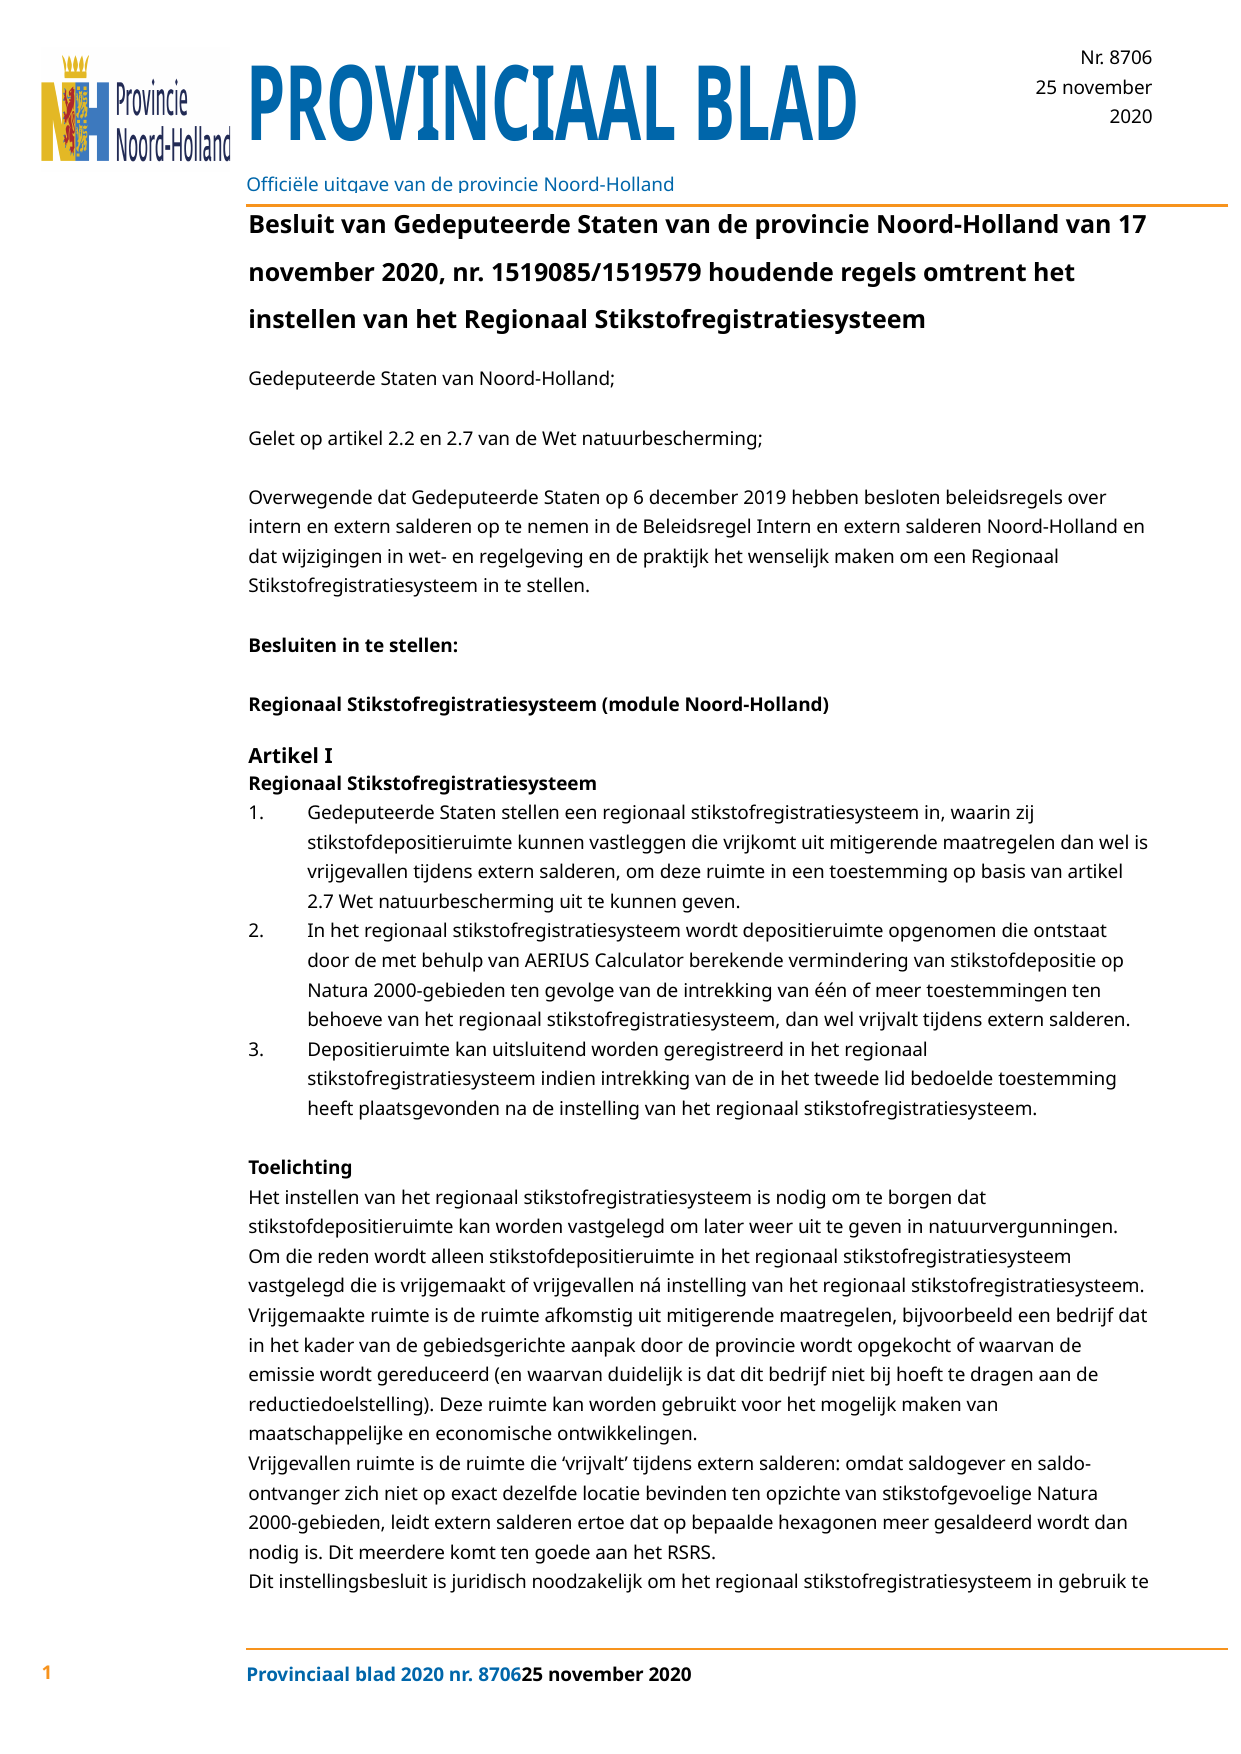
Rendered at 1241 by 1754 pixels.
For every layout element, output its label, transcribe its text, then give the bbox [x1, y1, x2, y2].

text Besluit van Gedeputeerde Staten van de provincie Noord-Holland van 17 november 2020, nr. 1519085/1519579 houdende regels omtrent het instellen van het Regionaal Stikstofregistratiesysteem [248, 207, 1152, 336]
text Vrijgemaakte ruimte is de ruimte afkomstig uit mitigerende maatregelen, bijvoorbeeld een bedrijf dat in het kader van de gebiedsgerichte aanpak door de provincie wordt opgekocht of waarvan de emissie wordt gereduceerd (en waarvan duidelijk is dat dit bedrijf niet bij hoeft te dragen aan de reductiedoelstelling). Deze ruimte kan worden gebruikt voor het mogelijk maken van maatschappelijke en economische ontwikkelingen. [248, 1302, 1152, 1446]
text Vrijgevallen ruimte is de ruimte die ‘vrijvalt’ tijdens extern salderen: omdat saldogever en saldo-ontvanger zich niet op exact dezelfde locatie bevinden ten opzichte van stikstofgevoelige Natura 2000-gebieden, leidt extern salderen ertoe dat op bepaalde hexagonen meer gesaldeerd wordt dan nodig is. Dit meerdere komt ten goede aan het RSRS. [248, 1450, 1152, 1565]
text Overwegende dat Gedeputeerde Staten op 6 december 2019 hebben besloten beleidsregels over intern en extern salderen op te nemen in de Beleidsregel Intern en extern salderen Noord-Holland en dat wijzigingen in wet- en regelgeving en de praktijk het wenselijk maken om een Regionaal Stikstofregistratiesysteem in te stellen. [248, 484, 1152, 598]
text Besluiten in te stellen: [248, 632, 1152, 657]
text Regionaal Stikstofregistratiesysteem [248, 770, 1152, 796]
list Depositieruimte kan uitsluitend worden geregistreerd in het regionaal stikstofregistratiesysteem indien intrekking van de in het tweede lid bedoelde toestemming heeft plaatsgevonden na de instelling van het regionaal stikstofregistratiesysteem. [248, 1036, 1152, 1121]
text Toelichting [248, 1154, 1152, 1180]
text Regionaal Stikstofregistratiesysteem (module Noord-Holland) [248, 691, 1152, 717]
text Gedeputeerde Staten van Noord-Holland; [248, 366, 1152, 391]
list Gedeputeerde Staten stellen een regionaal stikstofregistratiesysteem in, waarin zij stikstofdepositieruimte kunnen vastleggen die vrijkomt uit mitigerende maatregelen dan wel is vrijgevallen tijdens extern salderen, om deze ruimte in een toestemming op basis van artikel 2.7 Wet natuurbescherming uit te kunnen geven. [248, 799, 1152, 914]
text Artikel I [248, 741, 1152, 770]
picture [41, 47, 231, 172]
list In het regionaal stikstofregistratiesysteem wordt depositieruimte opgenomen die ontstaat door de met behulp van AERIUS Calculator berekende vermindering van stikstofdepositie op Natura 2000-gebieden ten gevolge van de intrekking van één of meer toestemmingen ten behoeve van het regionaal stikstofregistratiesysteem, dan wel vrijvalt tijdens extern salderen. [248, 918, 1152, 1032]
text Gelet op artikel 2.2 en 2.7 van de Wet natuurbescherming; [248, 425, 1152, 450]
text Het instellen van het regionaal stikstofregistratiesysteem is nodig om te borgen dat stikstofdepositieruimte kan worden vastgelegd om later weer uit te geven in natuurvergunningen. Om die reden wordt alleen stikstofdepositieruimte in het regionaal stikstofregistratiesysteem vastgelegd die is vrijgemaakt of vrijgevallen ná instelling van het regionaal stikstofregistratiesysteem. [248, 1184, 1152, 1298]
text Dit instellingsbesluit is juridisch noodzakelijk om het regionaal stikstofregistratiesysteem in gebruik te [248, 1568, 1152, 1594]
